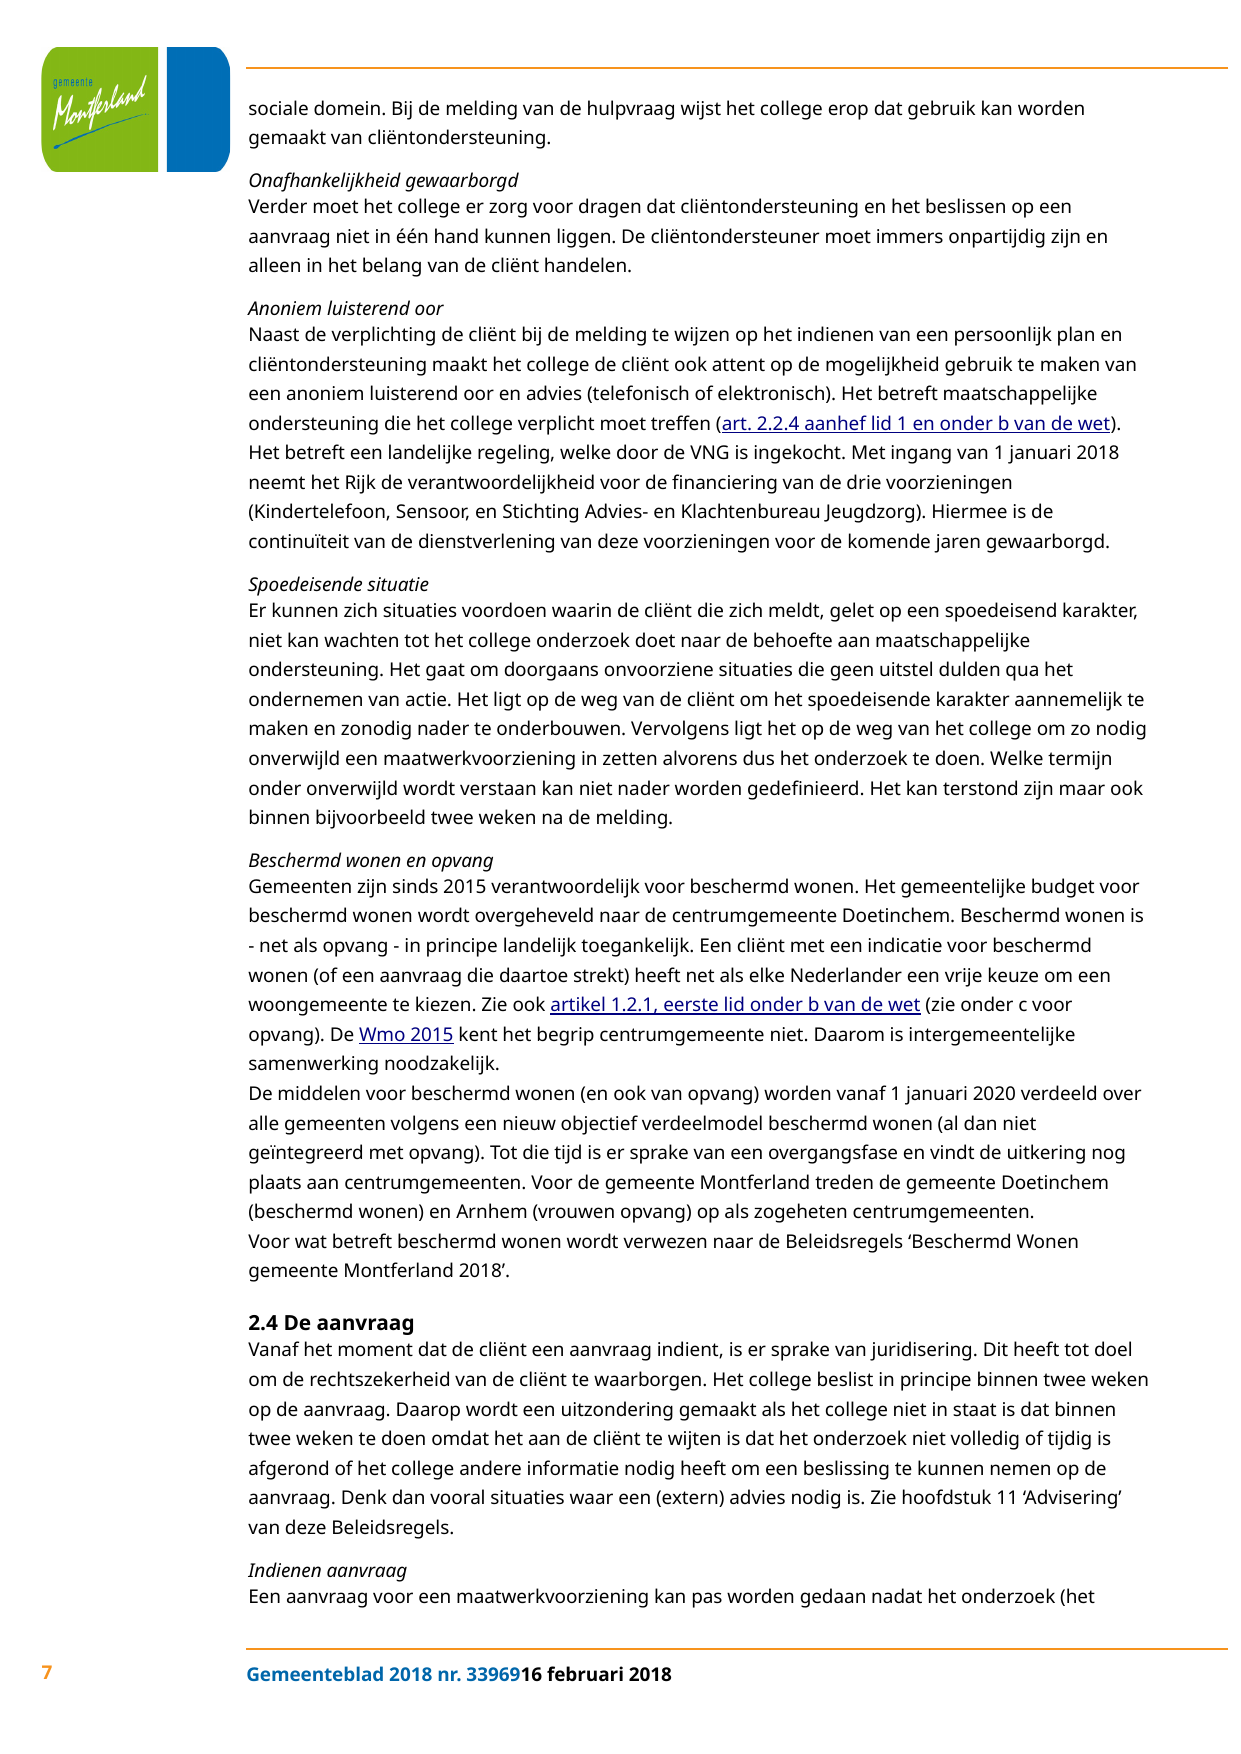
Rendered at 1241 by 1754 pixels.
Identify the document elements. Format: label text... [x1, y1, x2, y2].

text Gemeenten zijn sinds 2015 verantwoordelijk voor beschermd wonen. Het gemeentelijke budget voor beschermd wonen wordt overgeheveld naar de centrumgemeente Doetinchem. Beschermd wonen is - net als opvang - in principe landelijk toegankelijk. Een cliënt met een indicatie voor beschermd wonen (of een aanvraag die daartoe strekt) heeft net als elke Nederlander een vrije keuze om een woongemeente te kiezen. Zie ook artikel 1.2.1, eerste lid onder b van de wet (zie onder c voor opvang). De Wmo 2015 kent het begrip centrumgemeente niet. Daarom is intergemeentelijke samenwerking noodzakelijk. [248, 873, 1152, 1076]
text 2.4 De aanvraag [248, 1308, 1152, 1337]
text Vanaf het moment dat de cliënt een aanvraag indient, is er sprake van juridisering. Dit heeft tot doel om de rechtszekerheid van de cliënt te waarborgen. Het college beslist in principe binnen twee weken op de aanvraag. Daarop wordt een uitzondering gemaakt als het college niet in staat is dat binnen twee weken te doen omdat het aan de cliënt te wijten is dat het onderzoek niet volledig of tijdig is afgerond of het college andere informatie nodig heeft om een beslissing te kunnen nemen op de aanvraag. Denk dan vooral situaties waar een (extern) advies nodig is. Zie hoofdstuk 11 ‘Advisering’ van deze Beleidsregels. [248, 1337, 1152, 1540]
text Indienen aanvraag [248, 1557, 1152, 1583]
text Anoniem luisterend oor [248, 296, 1152, 321]
text Er kunnen zich situaties voordoen waarin de cliënt die zich meldt, gelet op een spoedeisend karakter, niet kan wachten tot het college onderzoek doet naar de behoefte aan maatschappelijke ondersteuning. Het gaat om doorgaans onvoorziene situaties die geen uitstel dulden qua het ondernemen van actie. Het ligt op de weg van de cliënt om het spoedeisende karakter aannemelijk te maken en zonodig nader te onderbouwen. Vervolgens ligt het op de weg van het college om zo nodig onverwijld een maatwerkvoorziening in zetten alvorens dus het onderzoek te doen. Welke termijn onder onverwijld wordt verstaan kan niet nader worden gedefinieerd. Het kan terstond zijn maar ook binnen bijvoorbeeld twee weken na de melding. [248, 597, 1152, 830]
text Voor wat betreft beschermd wonen wordt verwezen naar de Beleidsregels ‘Beschermd Wonen gemeente Montferland 2018’. [248, 1228, 1152, 1283]
text Verder moet het college er zorg voor dragen dat cliëntondersteuning en het beslissen op een aanvraag niet in één hand kunnen liggen. De cliëntondersteuner moet immers onpartijdig zijn en alleen in het belang van de cliënt handelen. [248, 193, 1152, 278]
text Spoedeisende situatie [248, 571, 1152, 597]
text Beschermd wonen en opvang [248, 847, 1152, 873]
text Een aanvraag voor een maatwerkvoorziening kan pas worden gedaan nadat het onderzoek (het [248, 1583, 1152, 1609]
text sociale domein. Bij de melding van de hulpvraag wijst het college erop dat gebruik kan worden gemaakt van cliëntondersteuning. [248, 95, 1152, 150]
text Onafhankelijkheid gewaarborgd [248, 167, 1152, 193]
picture [41, 47, 231, 172]
text Naast de verplichting de cliënt bij de melding te wijzen op het indienen van een persoonlijk plan en cliëntondersteuning maakt het college de cliënt ook attent op de mogelijkheid gebruik te maken van een anoniem luisterend oor en advies (telefonisch of elektronisch). Het betreft maatschappelijke ondersteuning die het college verplicht moet treffen (art. 2.2.4 aanhef lid 1 en onder b van de wet). Het betreft een landelijke regeling, welke door de VNG is ingekocht. Met ingang van 1 januari 2018 neemt het Rijk de verantwoordelijkheid voor de financiering van de drie voorzieningen (Kindertelefoon, Sensoor, en Stichting Advies- en Klachtenbureau Jeugdzorg). Hiermee is de continuïteit van de dienstverlening van deze voorzieningen voor de komende jaren gewaarborgd. [248, 321, 1152, 554]
text De middelen voor beschermd wonen (en ook van opvang) worden vanaf 1 januari 2020 verdeeld over alle gemeenten volgens een nieuw objectief verdeelmodel beschermd wonen (al dan niet geïntegreerd met opvang). Tot die tijd is er sprake van een overgangsfase en vindt de uitkering nog plaats aan centrumgemeenten. Voor de gemeente Montferland treden de gemeente Doetinchem (beschermd wonen) en Arnhem (vrouwen opvang) op als zogeheten centrumgemeenten. [248, 1080, 1152, 1224]
